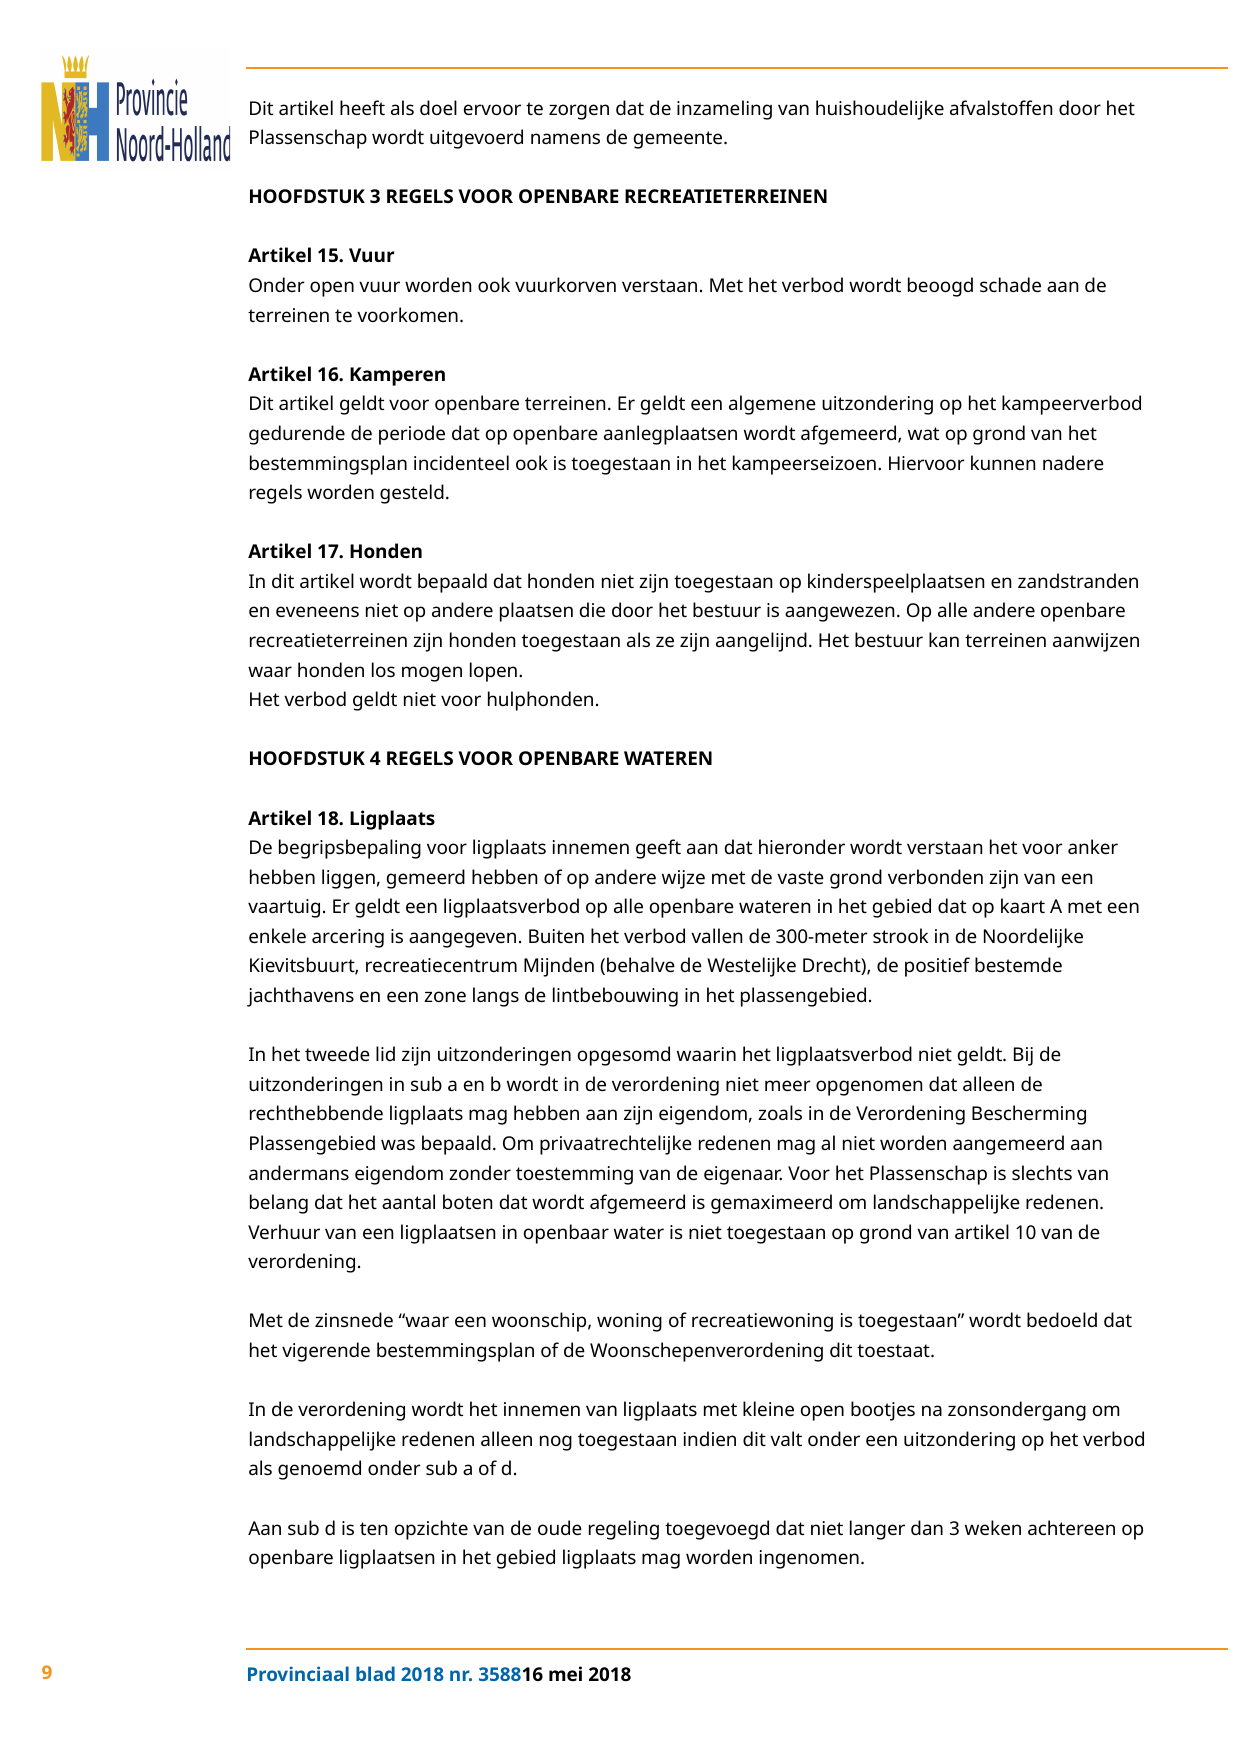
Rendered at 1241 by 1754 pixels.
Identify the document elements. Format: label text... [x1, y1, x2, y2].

text In dit artikel wordt bepaald dat honden niet zijn toegestaan op kinderspeelplaatsen en zandstranden en eveneens niet op andere plaatsen die door het bestuur is aangewezen. Op alle andere openbare recreatieterreinen zijn honden toegestaan als ze zijn aangelijnd. Het bestuur kan terreinen aanwijzen waar honden los mogen lopen. [248, 568, 1152, 683]
text In het tweede lid zijn uitzonderingen opgesomd waarin het ligplaatsverbod niet geldt. Bij de uitzonderingen in sub a en b wordt in de verordening niet meer opgenomen dat alleen de rechthebbende ligplaats mag hebben aan zijn eigendom, zoals in de Verordening Bescherming Plassengebied was bepaald. Om privaatrechtelijke redenen mag al niet worden aangemeerd aan andermans eigendom zonder toestemming van de eigenaar. Voor het Plassenschap is slechts van belang dat het aantal boten dat wordt afgemeerd is gemaximeerd om landschappelijke redenen. Verhuur van een ligplaatsen in openbaar water is niet toegestaan op grond van artikel 10 van de verordening. [248, 1041, 1152, 1274]
text Onder open vuur worden ook vuurkorven verstaan. Met het verbod wordt beoogd schade aan de terreinen te voorkomen. [248, 272, 1152, 328]
text Artikel 18. Ligplaats [248, 805, 1152, 831]
picture [41, 47, 231, 172]
text Dit artikel heeft als doel ervoor te zorgen dat de inzameling van huishoudelijke afvalstoffen door het Plassenschap wordt uitgevoerd namens de gemeente. [248, 95, 1152, 150]
text In de verordening wordt het innemen van ligplaats met kleine open bootjes na zonsondergang om landschappelijke redenen alleen nog toegestaan indien dit valt onder een uitzondering op het verbod als genoemd onder sub a of d. [248, 1396, 1152, 1481]
text Artikel 16. Kamperen [248, 361, 1152, 387]
text Dit artikel geldt voor openbare terreinen. Er geldt een algemene uitzondering op het kampeerverbod gedurende de periode dat op openbare aanlegplaatsen wordt afgemeerd, wat op grond van het bestemmingsplan incidenteel ook is toegestaan in het kampeerseizoen. Hiervoor kunnen nadere regels worden gesteld. [248, 391, 1152, 505]
text Artikel 17. Honden [248, 538, 1152, 564]
text Met de zinsnede “waar een woonschip, woning of recreatiewoning is toegestaan” wordt bedoeld dat het vigerende bestemmingsplan of de Woonschepenverordening dit toestaat. [248, 1308, 1152, 1363]
text De begripsbepaling voor ligplaats innemen geeft aan dat hieronder wordt verstaan het voor anker hebben liggen, gemeerd hebben of op andere wijze met de vaste grond verbonden zijn van een vaartuig. Er geldt een ligplaatsverbod op alle openbare wateren in het gebied dat op kaart A met een enkele arcering is aangegeven. Buiten het verbod vallen de 300-meter strook in de Noordelijke Kievitsbuurt, recreatiecentrum Mijnden (behalve de Westelijke Drecht), de positief bestemde jachthavens en een zone langs de lintbebouwing in het plassengebied. [248, 834, 1152, 1008]
text HOOFDSTUK 3 REGELS VOOR OPENBARE RECREATIETERREINEN [248, 183, 1152, 209]
text Het verbod geldt niet voor hulphonden. [248, 686, 1152, 712]
text HOOFDSTUK 4 REGELS VOOR OPENBARE WATEREN [248, 746, 1152, 771]
text Aan sub d is ten opzichte van de oude regeling toegevoegd dat niet langer dan 3 weken achtereen op openbare ligplaatsen in het gebied ligplaats mag worden ingenomen. [248, 1515, 1152, 1570]
text Artikel 15. Vuur [248, 243, 1152, 268]
